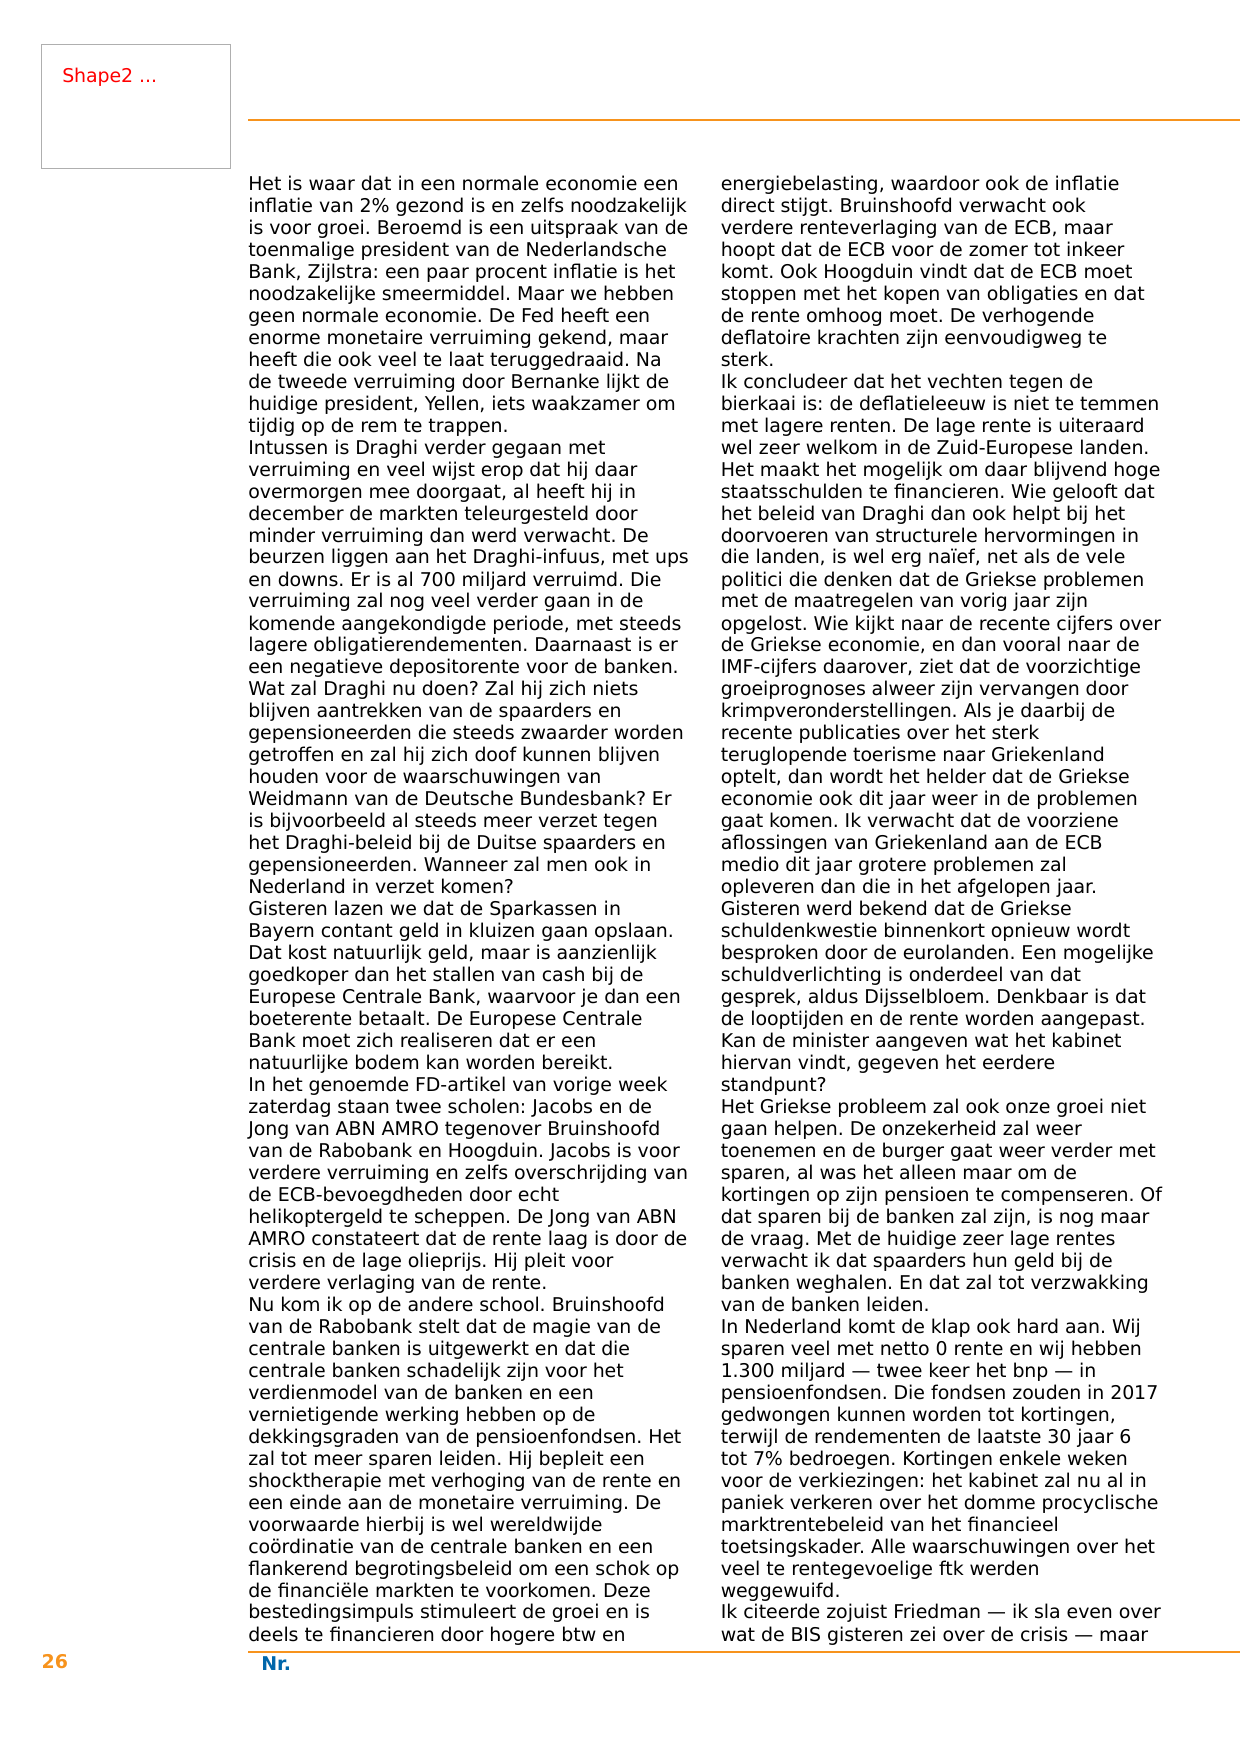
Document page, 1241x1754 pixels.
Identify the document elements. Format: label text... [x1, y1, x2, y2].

text Ik citeerde zojuist Friedman — ik sla even over wat de BIS gisteren zei over de crisis — maar [721, 1601, 1163, 1645]
text Intussen is Draghi verder gegaan met verruiming en veel wijst erop dat hij daar overmorgen mee doorgaat, al heeft hij in december de markten teleurgesteld door minder verruiming dan werd verwacht. De beurzen liggen aan het Draghi-infuus, met ups en downs. Er is al 700 miljard verruimd. Die verruiming zal nog veel verder gaan in de komende aangekondigde periode, met steeds lagere obligatierendementen. Daarnaast is er een negatieve depositorente voor de banken. Wat zal Draghi nu doen? Zal hij zich niets blijven aantrekken van de spaarders en gepensioneerden die steeds zwaarder worden getroffen en zal hij zich doof kunnen blijven houden voor de waarschuwingen van Weidmann van de Deutsche Bundesbank? Er is bijvoorbeeld al steeds meer verzet tegen het Draghi-beleid bij de Duitse spaarders en gepensioneerden. Wanneer zal men ook in Nederland in verzet komen? [248, 437, 691, 898]
text In Nederland komt de klap ook hard aan. Wij sparen veel met netto 0 rente en wij hebben 1.300 miljard — twee keer het bnp — in pensioenfondsen. Die fondsen zouden in 2017 gedwongen kunnen worden tot kortingen, terwijl de rendementen de laatste 30 jaar 6 tot 7% bedroegen. Kortingen enkele weken voor de verkiezingen: het kabinet zal nu al in paniek verkeren over het domme procyclische marktrentebeleid van het financieel toetsingskader. Alle waarschuwingen over het veel te rentegevoelige ftk werden weggewuifd. [721, 1316, 1163, 1601]
text Het is waar dat in een normale economie een inflatie van 2% gezond is en zelfs noodzakelijk is voor groei. Beroemd is een uitspraak van de toenmalige president van de Nederlandsche Bank, Zijlstra: een paar procent inflatie is het noodzakelijke smeermiddel. Maar we hebben geen normale economie. De Fed heeft een enorme monetaire verruiming gekend, maar heeft die ook veel te laat teruggedraaid. Na de tweede verruiming door Bernanke lijkt de huidige president, Yellen, iets waakzamer om tijdig op de rem te trappen. [248, 173, 691, 437]
text energiebelasting, waardoor ook de inflatie direct stijgt. Bruinshoofd verwacht ook verdere renteverlaging van de ECB, maar hoopt dat de ECB voor de zomer tot inkeer komt. Ook Hoogduin vindt dat de ECB moet stoppen met het kopen van obligaties en dat de rente omhoog moet. De verhogende deflatoire krachten zijn eenvoudigweg te sterk. [721, 173, 1163, 371]
text Nu kom ik op de andere school. Bruinshoofd van de Rabobank stelt dat de magie van de centrale banken is uitgewerkt en dat die centrale banken schadelijk zijn voor het verdienmodel van de banken en een vernietigende werking hebben op de dekkingsgraden van de pensioenfondsen. Het zal tot meer sparen leiden. Hij bepleit een shocktherapie met verhoging van de rente en een einde aan de monetaire verruiming. De voorwaarde hierbij is wel wereldwijde coördinatie van de centrale banken en een flankerend begrotingsbeleid om een schok op de financiële markten te voorkomen. Deze bestedingsimpuls stimuleert de groei en is deels te financieren door hogere btw en [248, 1294, 691, 1645]
text Het Griekse probleem zal ook onze groei niet gaan helpen. De onzekerheid zal weer toenemen en de burger gaat weer verder met sparen, al was het alleen maar om de kortingen op zijn pensioen te compenseren. Of dat sparen bij de banken zal zijn, is nog maar de vraag. Met de huidige zeer lage rentes verwacht ik dat spaarders hun geld bij de banken weghalen. En dat zal tot verzwakking van de banken leiden. [721, 1096, 1163, 1316]
text Gisteren lazen we dat de Sparkassen in Bayern contant geld in kluizen gaan opslaan. Dat kost natuurlijk geld, maar is aanzienlijk goedkoper dan het stallen van cash bij de Europese Centrale Bank, waarvoor je dan een boeterente betaalt. De Europese Centrale Bank moet zich realiseren dat er een natuurlijke bodem kan worden bereikt. [248, 898, 691, 1074]
text Ik concludeer dat het vechten tegen de bierkaai is: de deflatieleeuw is niet te temmen met lagere renten. De lage rente is uiteraard wel zeer welkom in de Zuid-Europese landen. Het maakt het mogelijk om daar blijvend hoge staatsschulden te financieren. Wie gelooft dat het beleid van Draghi dan ook helpt bij het doorvoeren van structurele hervormingen in die landen, is wel erg naïef, net als de vele politici die denken dat de Griekse problemen met de maatregelen van vorig jaar zijn opgelost. Wie kijkt naar de recente cijfers over de Griekse economie, en dan vooral naar de IMF-cijfers daarover, ziet dat de voorzichtige groeiprognoses alweer zijn vervangen door krimpveronderstellingen. Als je daarbij de recente publicaties over het sterk teruglopende toerisme naar Griekenland optelt, dan wordt het helder dat de Griekse economie ook dit jaar weer in de problemen gaat komen. Ik verwacht dat de voorziene aflossingen van Griekenland aan de ECB medio dit jaar grotere problemen zal opleveren dan die in het afgelopen jaar. Gisteren werd bekend dat de Griekse schuldenkwestie binnenkort opnieuw wordt besproken door de eurolanden. Een mogelijke schuldverlichting is onderdeel van dat gesprek, aldus Dijsselbloem. Denkbaar is dat de looptijden en de rente worden aangepast. Kan de minister aangeven wat het kabinet hiervan vindt, gegeven het eerdere standpunt? [721, 371, 1163, 1096]
text In het genoemde FD-artikel van vorige week zaterdag staan twee scholen: Jacobs en de Jong van ABN AMRO tegenover Bruinshoofd van de Rabobank en Hoogduin. Jacobs is voor verdere verruiming en zelfs overschrijding van de ECB-bevoegdheden door echt helikoptergeld te scheppen. De Jong van ABN AMRO constateert dat de rente laag is door de crisis en de lage olieprijs. Hij pleit voor verdere verlaging van de rente. [248, 1074, 691, 1294]
